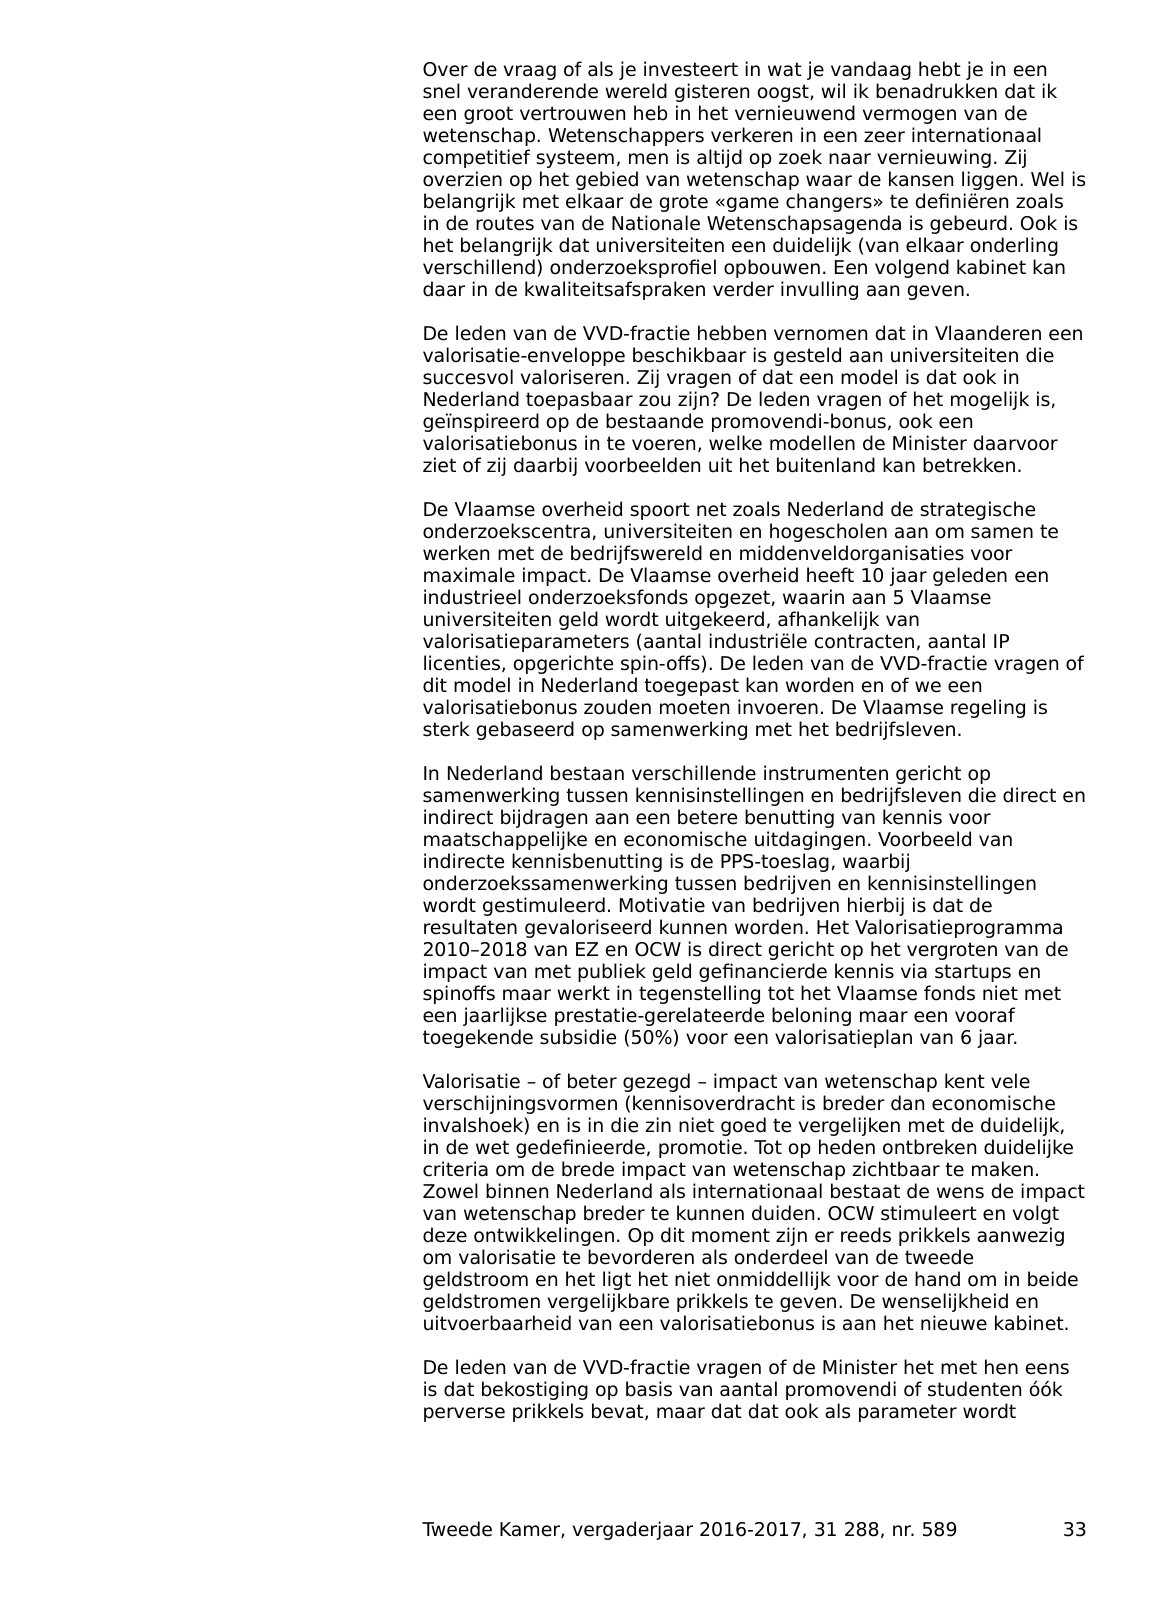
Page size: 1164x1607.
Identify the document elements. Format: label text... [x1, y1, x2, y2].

text De Vlaamse overheid spoort net zoals Nederland de strategische onderzoekscentra, universiteiten en hogescholen aan om samen te werken met de bedrijfswereld en middenveldorganisaties voor maximale impact. De Vlaamse overheid heeft 10 jaar geleden een industrieel onderzoeksfonds opgezet, waarin aan 5 Vlaamse universiteiten geld wordt uitgekeerd, afhankelijk van valorisatieparameters (aantal industriële contracten, aantal IP licenties, opgerichte spin-offs). De leden van de VVD-fractie vragen of dit model in Nederland toegepast kan worden en of we een valorisatiebonus zouden moeten invoeren. De Vlaamse regeling is sterk gebaseerd op samenwerking met het bedrijfsleven. [422, 499, 1087, 741]
text De leden van de VVD-fractie vragen of de Minister het met hen eens is dat bekostiging op basis van aantal promovendi of studenten óók perverse prikkels bevat, maar dat dat ook als parameter wordt [422, 1357, 1087, 1423]
text Valorisatie – of beter gezegd – impact van wetenschap kent vele verschijningsvormen (kennisoverdracht is breder dan economische invalshoek) en is in die zin niet goed te vergelijken met de duidelijk, in de wet gedefinieerde, promotie. Tot op heden ontbreken duidelijke criteria om de brede impact van wetenschap zichtbaar te maken. Zowel binnen Nederland als internationaal bestaat de wens de impact van wetenschap breder te kunnen duiden. OCW stimuleert en volgt deze ontwikkelingen. Op dit moment zijn er reeds prikkels aanwezig om valorisatie te bevorderen als onderdeel van de tweede geldstroom en het ligt het niet onmiddellijk voor de hand om in beide geldstromen vergelijkbare prikkels te geven. De wenselijkheid en uitvoerbaarheid van een valorisatiebonus is aan het nieuwe kabinet. [422, 1071, 1087, 1335]
text Over de vraag of als je investeert in wat je vandaag hebt je in een snel veranderende wereld gisteren oogst, wil ik benadrukken dat ik een groot vertrouwen heb in het vernieuwend vermogen van de wetenschap. Wetenschappers verkeren in een zeer internationaal competitief systeem, men is altijd op zoek naar vernieuwing. Zij overzien op het gebied van wetenschap waar de kansen liggen. Wel is belangrijk met elkaar de grote «game changers» te definiëren zoals in de routes van de Nationale Wetenschapsagenda is gebeurd. Ook is het belangrijk dat universiteiten een duidelijk (van elkaar onderling verschillend) onderzoeksprofiel opbouwen. Een volgend kabinet kan daar in de kwaliteitsafspraken verder invulling aan geven. [422, 59, 1087, 301]
text De leden van de VVD-fractie hebben vernomen dat in Vlaanderen een valorisatie-enveloppe beschikbaar is gesteld aan universiteiten die succesvol valoriseren. Zij vragen of dat een model is dat ook in Nederland toepasbaar zou zijn? De leden vragen of het mogelijk is, geïnspireerd op de bestaande promovendi-bonus, ook een valorisatiebonus in te voeren, welke modellen de Minister daarvoor ziet of zij daarbij voorbeelden uit het buitenland kan betrekken. [422, 323, 1087, 477]
text In Nederland bestaan verschillende instrumenten gericht op samenwerking tussen kennisinstellingen en bedrijfsleven die direct en indirect bijdragen aan een betere benutting van kennis voor maatschappelijke en economische uitdagingen. Voorbeeld van indirecte kennisbenutting is de PPS-toeslag, waarbij onderzoekssamenwerking tussen bedrijven en kennisinstellingen wordt gestimuleerd. Motivatie van bedrijven hierbij is dat de resultaten gevaloriseerd kunnen worden. Het Valorisatieprogramma 2010–2018 van EZ en OCW is direct gericht op het vergroten van de impact van met publiek geld gefinancierde kennis via startups en spinoffs maar werkt in tegenstelling tot het Vlaamse fonds niet met een jaarlijkse prestatie-gerelateerde beloning maar een vooraf toegekende subsidie (50%) voor een valorisatieplan van 6 jaar. [422, 763, 1087, 1049]
